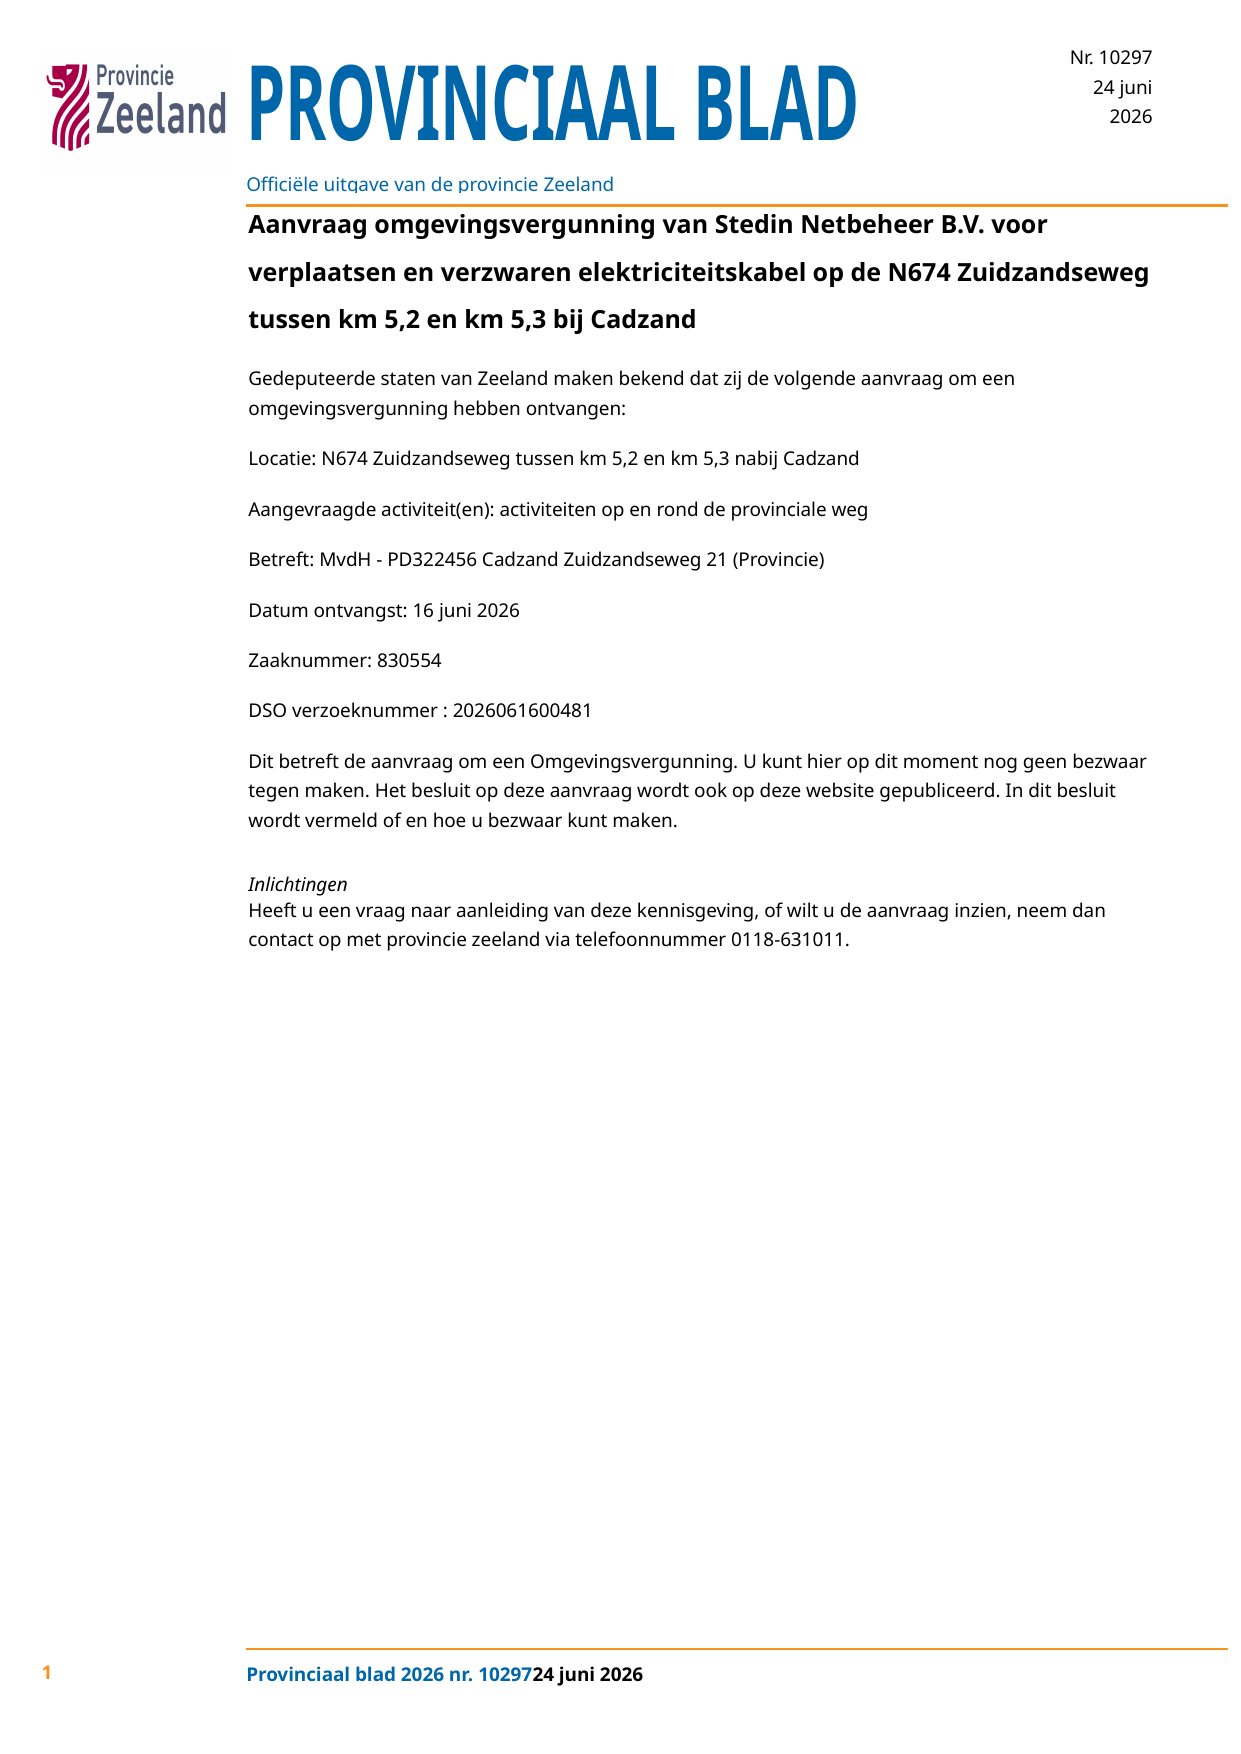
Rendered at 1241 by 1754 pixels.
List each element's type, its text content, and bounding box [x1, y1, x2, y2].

text Datum ontvangst: 16 juni 2026 [248, 597, 1152, 622]
text Heeft u een vraag naar aanleiding van deze kennisgeving, of wilt u de aanvraag inzien, neem dan contact op met provincie zeeland via telefoonnummer 0118-631011. [248, 897, 1152, 952]
text Aanvraag omgevingsvergunning van Stedin Netbeheer B.V. voor verplaatsen en verzwaren elektriciteitskabel op de N674 Zuidzandseweg tussen km 5,2 en km 5,3 bij Cadzand [248, 207, 1152, 336]
text Inlichtingen [248, 871, 1152, 897]
text Locatie: N674 Zuidzandseweg tussen km 5,2 en km 5,3 nabij Cadzand [248, 446, 1152, 471]
text Gedeputeerde staten van Zeeland maken bekend dat zij de volgende aanvraag om een omgevingsvergunning hebben ontvangen: [248, 366, 1152, 421]
picture [41, 47, 231, 172]
text Betreft: MvdH - PD322456 Cadzand Zuidzandseweg 21 (Provincie) [248, 546, 1152, 572]
text Aangevraagde activiteit(en): activiteiten op en rond de provinciale weg [248, 496, 1152, 522]
text DSO verzoeknummer : 2026061600481 [248, 698, 1152, 723]
text Dit betreft de aanvraag om een Omgevingsvergunning. U kunt hier op dit moment nog geen bezwaar tegen maken. Het besluit op deze aanvraag wordt ook op deze website gepubliceerd. In dit besluit wordt vermeld of en hoe u bezwaar kunt maken. [248, 748, 1152, 833]
text Zaaknummer: 830554 [248, 647, 1152, 673]
